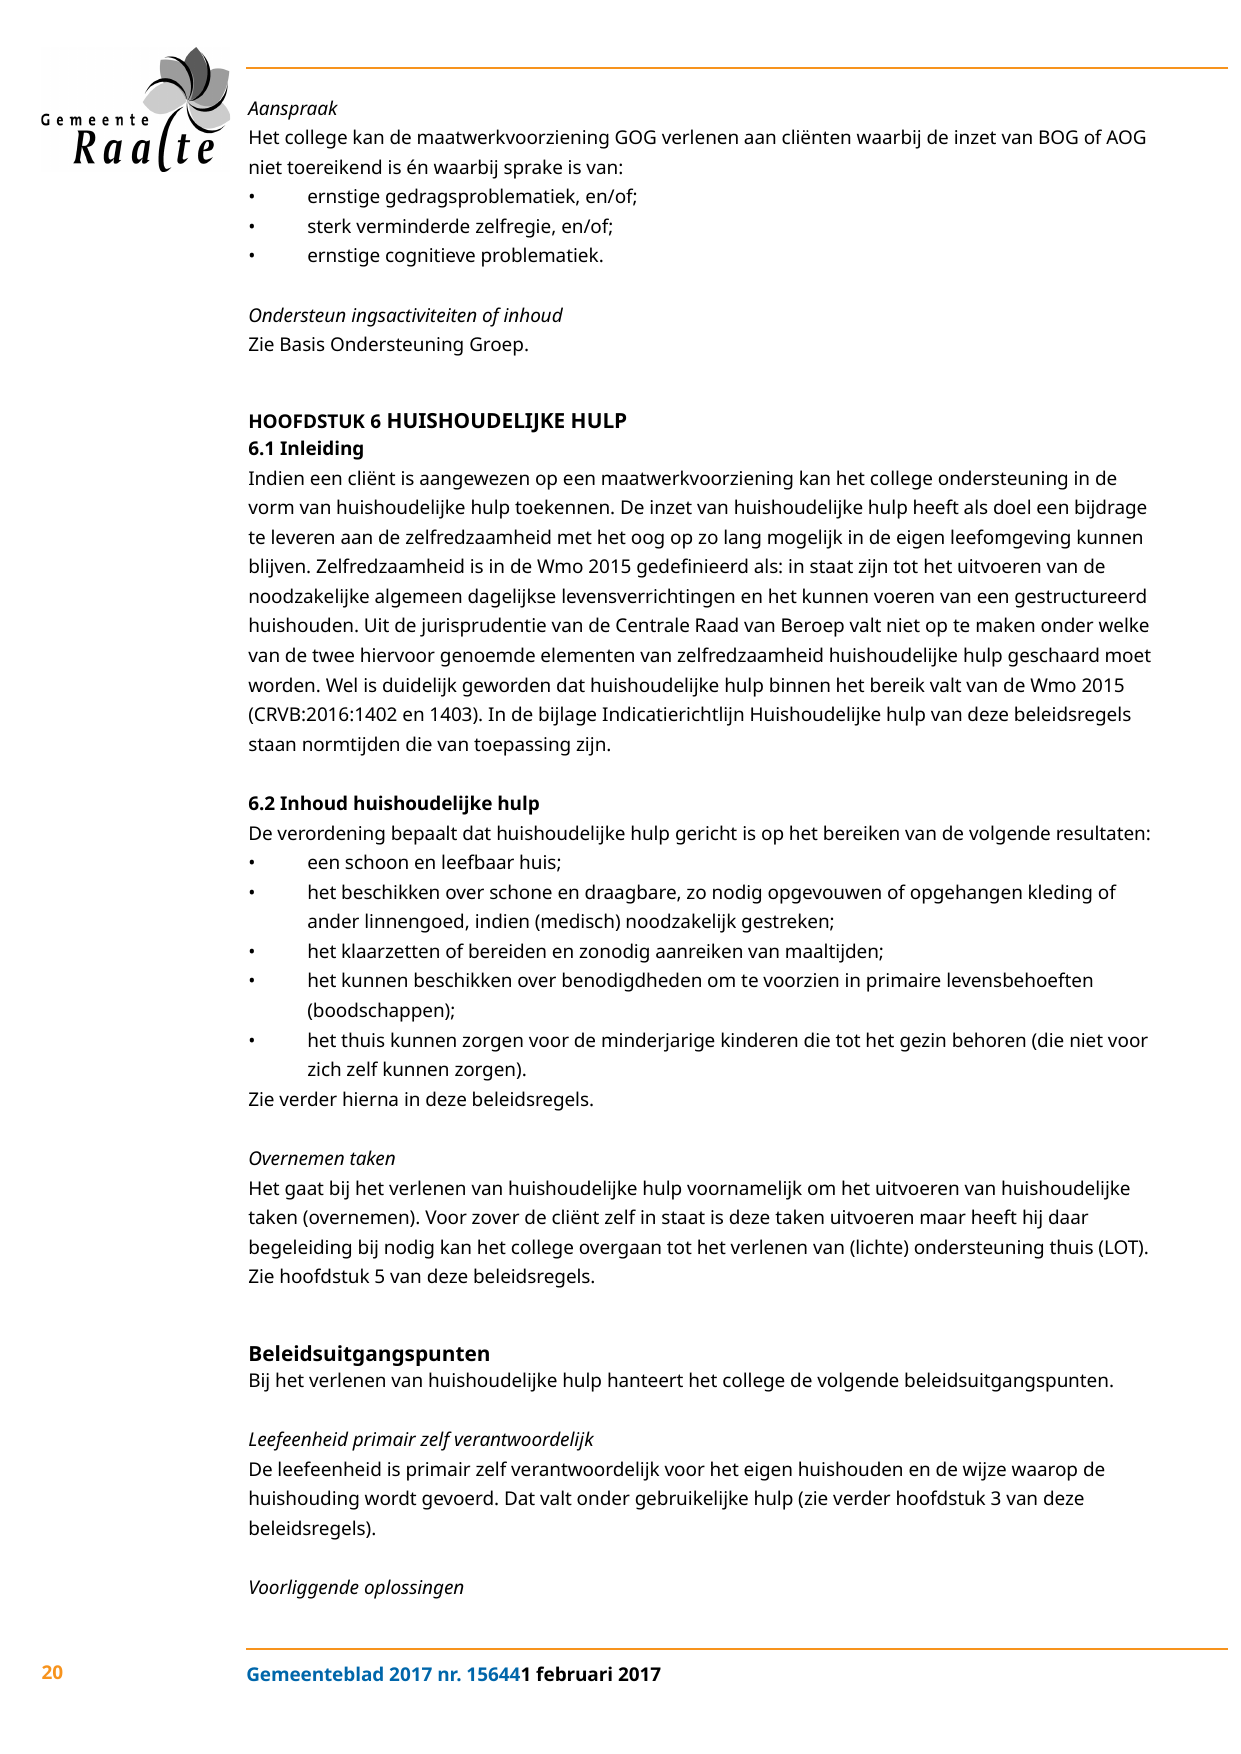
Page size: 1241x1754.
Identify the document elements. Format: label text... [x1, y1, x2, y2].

text Het college kan de maatwerkvoorziening GOG verlenen aan cliënten waarbij de inzet van BOG of AOG niet toereikend is én waarbij sprake is van: [248, 124, 1152, 180]
text De leefeenheid is primair zelf verantwoordelijk voor het eigen huishouden en de wijze waarop de huishouding wordt gevoerd. Dat valt onder gebruikelijke hulp (zie verder hoofdstuk 3 van deze beleidsregels). [248, 1456, 1152, 1541]
text Leefeenheid primair zelf verantwoordelijk [248, 1426, 1152, 1452]
text Aanspraak [248, 95, 1152, 121]
text 6.1 Inleiding [248, 435, 1152, 461]
text Indien een cliënt is aangewezen op een maatwerkvoorziening kan het college ondersteuning in de vorm van huishoudelijke hulp toekennen. De inzet van huishoudelijke hulp heeft als doel een bijdrage te leveren aan de zelfredzaamheid met het oog op zo lang mogelijk in de eigen leefomgeving kunnen blijven. Zelfredzaamheid is in de Wmo 2015 gedefinieerd als: in staat zijn tot het uitvoeren van de noodzakelijke algemeen dagelijkse levensverrichtingen en het kunnen voeren van een gestructureerd huishouden. Uit de jurisprudentie van de Centrale Raad van Beroep valt niet op te maken onder welke van de twee hiervoor genoemde elementen van zelfredzaamheid huishoudelijke hulp geschaard moet worden. Wel is duidelijk geworden dat huishoudelijke hulp binnen het bereik valt van de Wmo 2015 (CRVB:2016:1402 en 1403). In de bijlage Indicatierichtlijn Huishoudelijke hulp van deze beleidsregels staan normtijden die van toepassing zijn. [248, 465, 1152, 757]
list het kunnen beschikken over benodigdheden om te voorzien in primaire levensbehoeften (boodschappen); [248, 968, 1152, 1023]
text Overnemen taken [248, 1145, 1152, 1171]
text Beleidsuitgangspunten [248, 1339, 1152, 1367]
text HOOFDSTUK 6 HUISHOUDELIJKE HULP [248, 407, 1152, 435]
list ernstige cognitieve problematiek. [248, 243, 1152, 268]
list ernstige gedragsproblematiek, en/of; [248, 183, 1152, 209]
text Het gaat bij het verlenen van huishoudelijke hulp voornamelijk om het uitvoeren van huishoudelijke taken (overnemen). Voor zover de cliënt zelf in staat is deze taken uitvoeren maar heeft hij daar begeleiding bij nodig kan het college overgaan tot het verlenen van (lichte) ondersteuning thuis (LOT). Zie hoofdstuk 5 van deze beleidsregels. [248, 1175, 1152, 1289]
text Zie verder hierna in deze beleidsregels. [248, 1086, 1152, 1112]
text De verordening bepaalt dat huishoudelijke hulp gericht is op het bereiken van de volgende resultaten: [248, 820, 1152, 845]
list het klaarzetten of bereiden en zonodig aanreiken van maaltijden; [248, 938, 1152, 964]
text 6.2 Inhoud huishoudelijke hulp [248, 790, 1152, 816]
list een schoon en leefbaar huis; [248, 849, 1152, 875]
list het thuis kunnen zorgen voor de minderjarige kinderen die tot het gezin behoren (die niet voor zich zelf kunnen zorgen). [248, 1027, 1152, 1082]
text Zie Basis Ondersteuning Groep. [248, 331, 1152, 357]
list het beschikken over schone en draagbare, zo nodig opgevouwen of opgehangen kleding of ander linnengoed, indien (medisch) noodzakelijk gestreken; [248, 879, 1152, 934]
text Voorliggende oplossingen [248, 1574, 1152, 1600]
text Bij het verlenen van huishoudelijke hulp hanteert het college de volgende beleidsuitgangspunten. [248, 1367, 1152, 1393]
picture [41, 47, 231, 172]
text Ondersteun ingsactiviteiten of inhoud [248, 302, 1152, 328]
list sterk verminderde zelfregie, en/of; [248, 213, 1152, 239]
